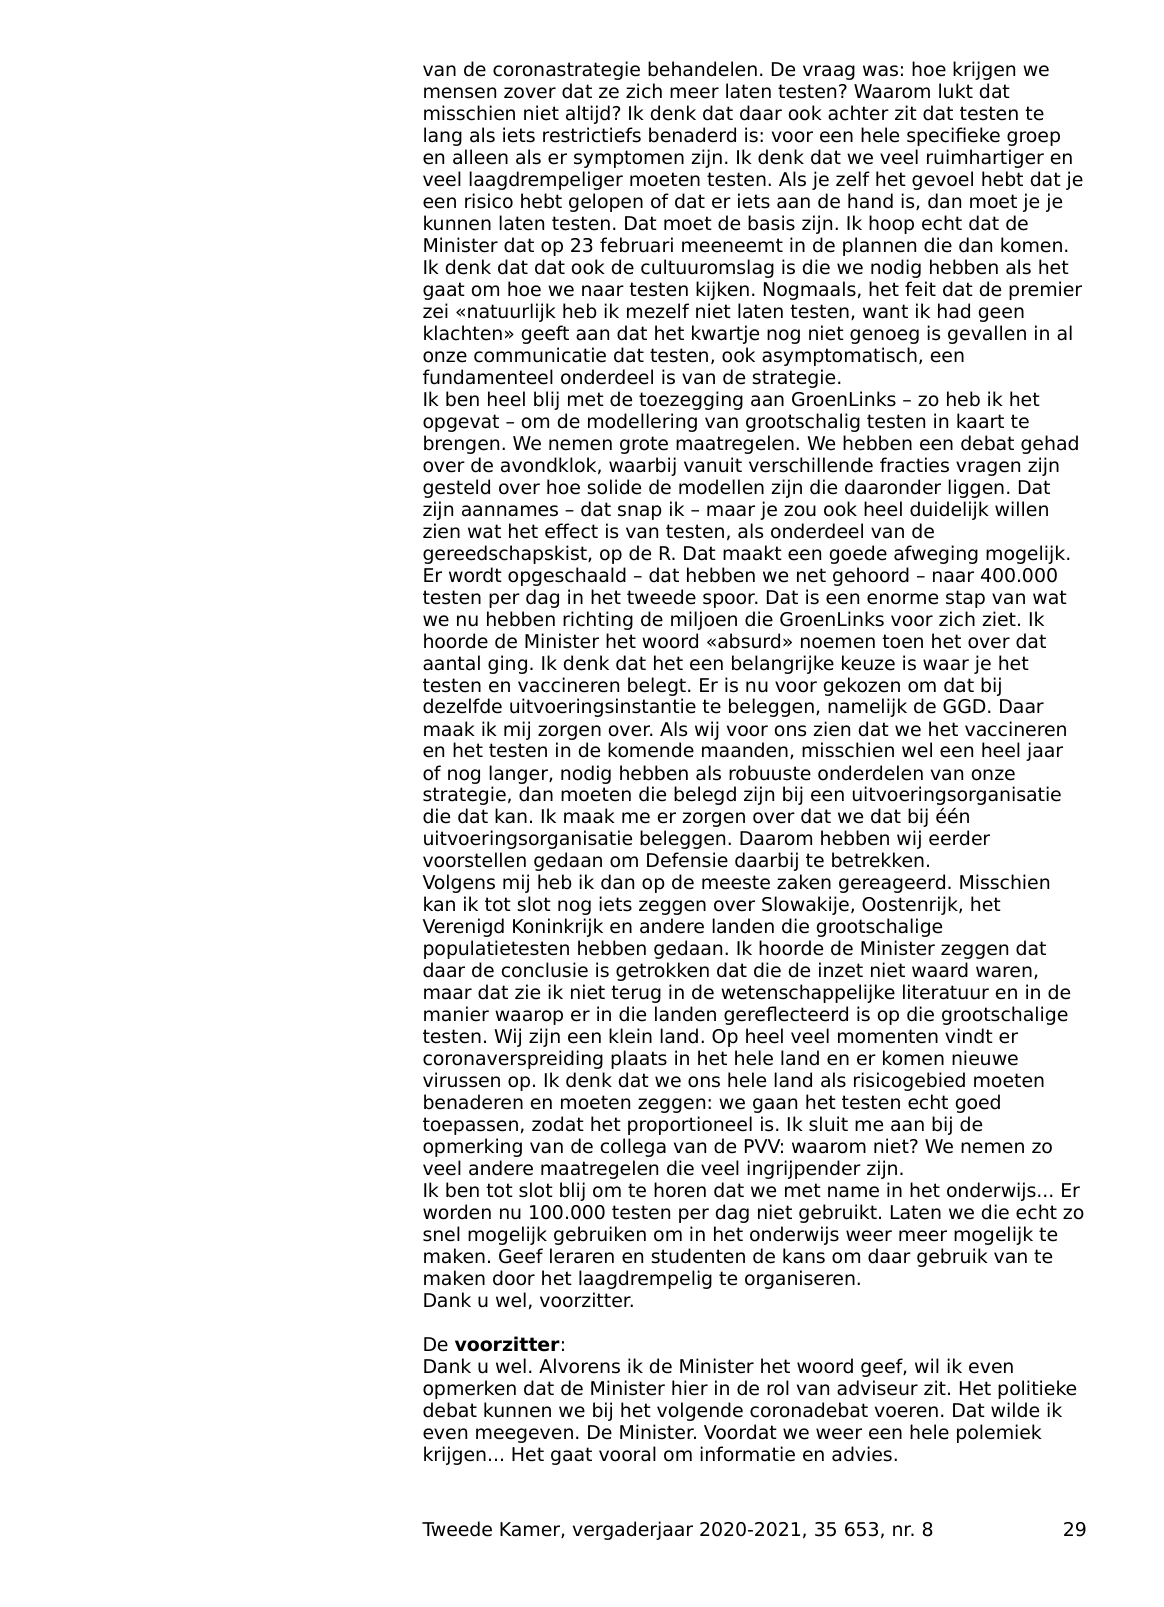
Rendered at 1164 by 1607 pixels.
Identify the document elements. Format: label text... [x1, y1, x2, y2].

text De voorzitter: [422, 1334, 1087, 1356]
text Volgens mij heb ik dan op de meeste zaken gereageerd. Misschien kan ik tot slot nog iets zeggen over Slowakije, Oostenrijk, het Verenigd Koninkrijk en andere landen die grootschalige populatietesten hebben gedaan. Ik hoorde de Minister zeggen dat daar de conclusie is getrokken dat die de inzet niet waard waren, maar dat zie ik niet terug in de wetenschappelijke literatuur en in de manier waarop er in die landen gereflecteerd is op die grootschalige testen. Wij zijn een klein land. Op heel veel momenten vindt er coronaverspreiding plaats in het hele land en er komen nieuwe virussen op. Ik denk dat we ons hele land als risicogebied moeten benaderen en moeten zeggen: we gaan het testen echt goed toepassen, zodat het proportioneel is. Ik sluit me aan bij de opmerking van de collega van de PVV: waarom niet? We nemen zo veel andere maatregelen die veel ingrijpender zijn. [422, 872, 1087, 1180]
text Dank u wel. Alvorens ik de Minister het woord geef, wil ik even opmerken dat de Minister hier in de rol van adviseur zit. Het politieke debat kunnen we bij het volgende coronadebat voeren. Dat wilde ik even meegeven. De Minister. Voordat we weer een hele polemiek krijgen... Het gaat vooral om informatie en advies. [422, 1356, 1087, 1466]
text Er wordt opgeschaald – dat hebben we net gehoord – naar 400.000 testen per dag in het tweede spoor. Dat is een enorme stap van wat we nu hebben richting de miljoen die GroenLinks voor zich ziet. Ik hoorde de Minister het woord «absurd» noemen toen het over dat aantal ging. Ik denk dat het een belangrijke keuze is waar je het testen en vaccineren belegt. Er is nu voor gekozen om dat bij dezelfde uitvoeringsinstantie te beleggen, namelijk de GGD. Daar maak ik mij zorgen over. Als wij voor ons zien dat we het vaccineren en het testen in de komende maanden, misschien wel een heel jaar of nog langer, nodig hebben als robuuste onderdelen van onze strategie, dan moeten die belegd zijn bij een uitvoeringsorganisatie die dat kan. Ik maak me er zorgen over dat we dat bij één uitvoeringsorganisatie beleggen. Daarom hebben wij eerder voorstellen gedaan om Defensie daarbij te betrekken. [422, 564, 1087, 872]
text Ik ben tot slot blij om te horen dat we met name in het onderwijs... Er worden nu 100.000 testen per dag niet gebruikt. Laten we die echt zo snel mogelijk gebruiken om in het onderwijs weer meer mogelijk te maken. Geef leraren en studenten de kans om daar gebruik van te maken door het laagdrempelig te organiseren. [422, 1180, 1087, 1290]
text van de coronastrategie behandelen. De vraag was: hoe krijgen we mensen zover dat ze zich meer laten testen? Waarom lukt dat misschien niet altijd? Ik denk dat daar ook achter zit dat testen te lang als iets restrictiefs benaderd is: voor een hele specifieke groep en alleen als er symptomen zijn. Ik denk dat we veel ruimhartiger en veel laagdrempeliger moeten testen. Als je zelf het gevoel hebt dat je een risico hebt gelopen of dat er iets aan de hand is, dan moet je je kunnen laten testen. Dat moet de basis zijn. Ik hoop echt dat de Minister dat op 23 februari meeneemt in de plannen die dan komen. Ik denk dat dat ook de cultuuromslag is die we nodig hebben als het gaat om hoe we naar testen kijken. Nogmaals, het feit dat de premier zei «natuurlijk heb ik mezelf niet laten testen, want ik had geen klachten» geeft aan dat het kwartje nog niet genoeg is gevallen in al onze communicatie dat testen, ook asymptomatisch, een fundamenteel onderdeel is van de strategie. [422, 59, 1087, 389]
text Ik ben heel blij met de toezegging aan GroenLinks – zo heb ik het opgevat – om de modellering van grootschalig testen in kaart te brengen. We nemen grote maatregelen. We hebben een debat gehad over de avondklok, waarbij vanuit verschillende fracties vragen zijn gesteld over hoe solide de modellen zijn die daaronder liggen. Dat zijn aannames – dat snap ik – maar je zou ook heel duidelijk willen zien wat het effect is van testen, als onderdeel van de gereedschapskist, op de R. Dat maakt een goede afweging mogelijk. [422, 389, 1087, 564]
text Dank u wel, voorzitter. [422, 1290, 1087, 1312]
